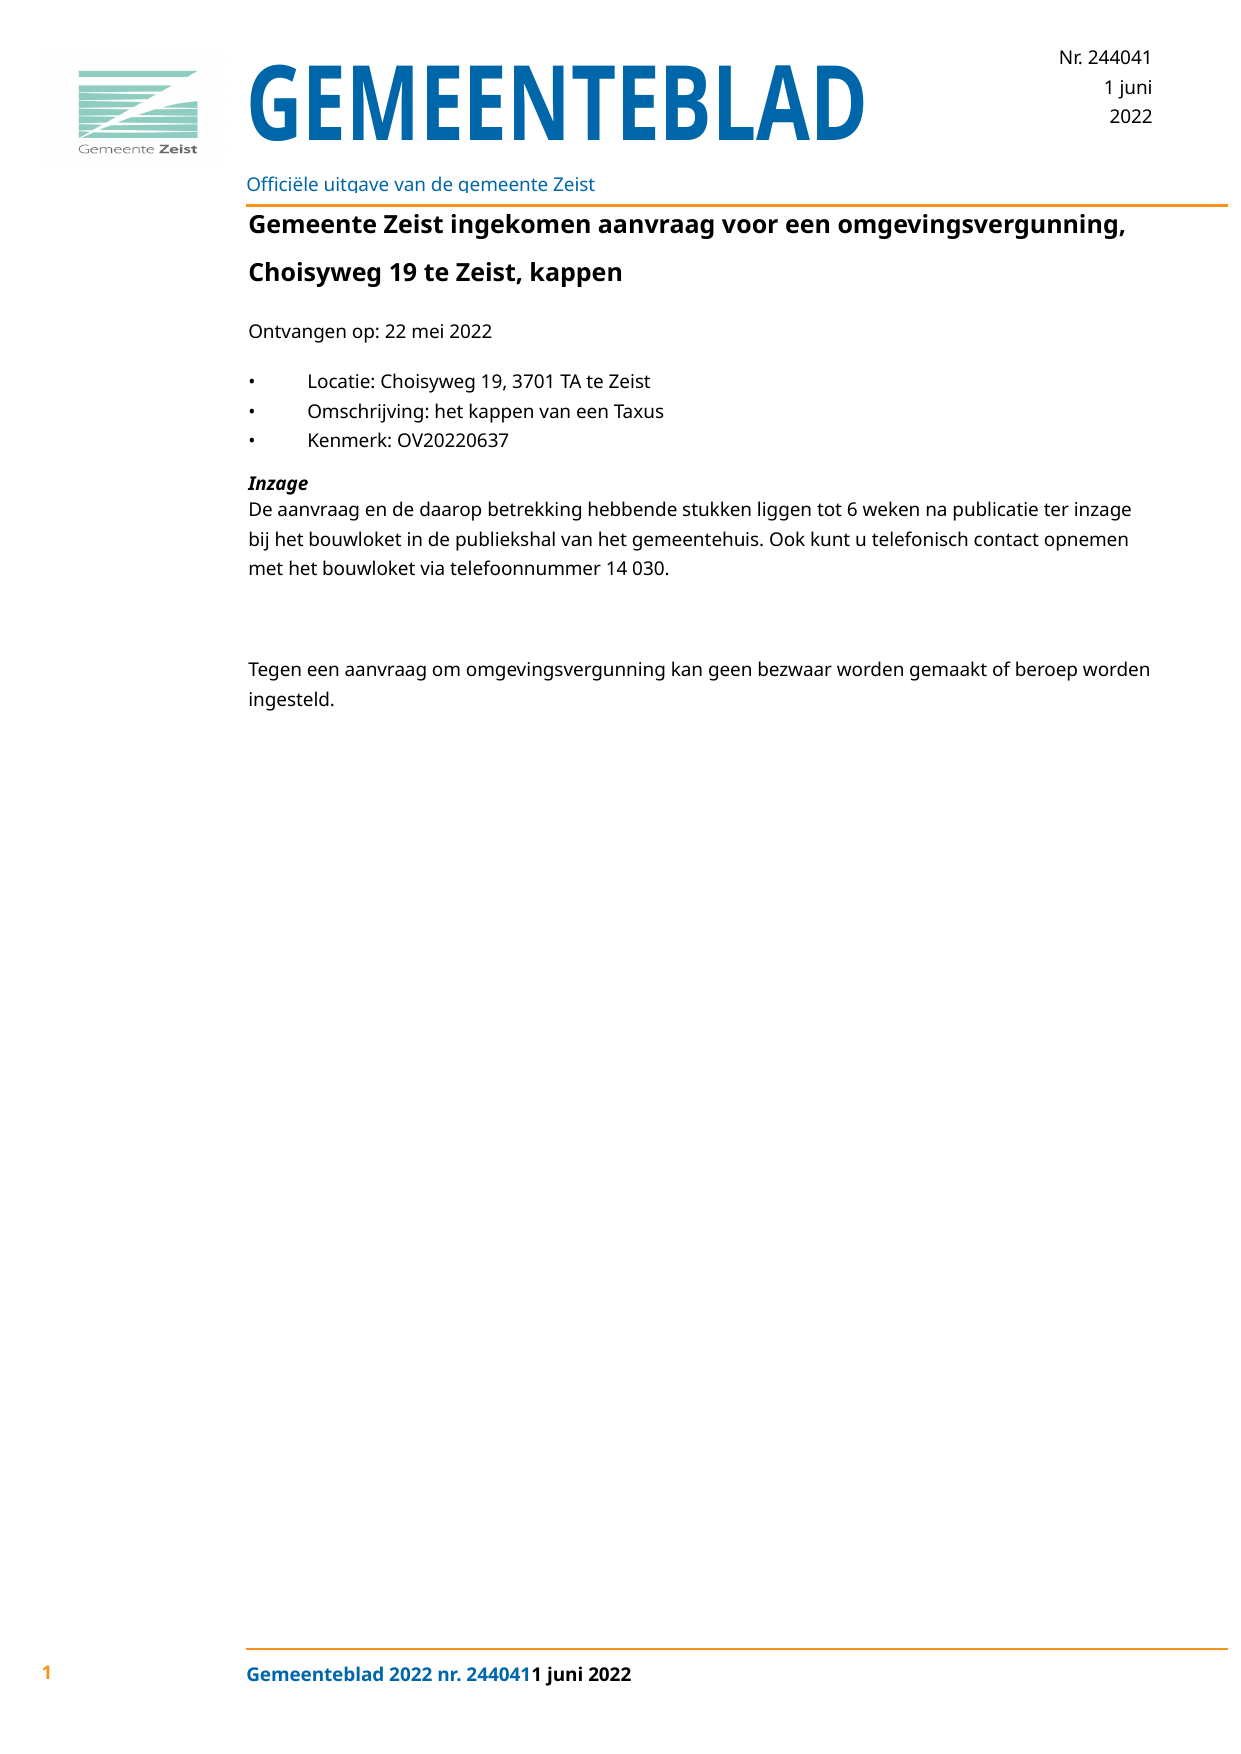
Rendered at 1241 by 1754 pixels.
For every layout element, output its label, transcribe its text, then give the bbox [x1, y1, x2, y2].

text Gemeente Zeist ingekomen aanvraag voor een omgevingsvergunning, Choisyweg 19 te Zeist, kappen [248, 207, 1152, 288]
text Tegen een aanvraag om omgevingsvergunning kan geen bezwaar worden gemaakt of beroep worden ingesteld. [248, 656, 1152, 712]
text Inzage [248, 471, 1152, 496]
picture [41, 47, 231, 172]
list Kenmerk: OV20220637 [248, 427, 1152, 453]
list Locatie: Choisyweg 19, 3701 TA te Zeist [248, 368, 1152, 394]
text Ontvangen op: 22 mei 2022 [248, 318, 1152, 344]
list Omschrijving: het kappen van een Taxus [248, 398, 1152, 424]
text De aanvraag en de daarop betrekking hebbende stukken liggen tot 6 weken na publicatie ter inzage bij het bouwloket in de publiekshal van het gemeentehuis. Ook kunt u telefonisch contact opnemen met het bouwloket via telefoonnummer 14 030. [248, 496, 1152, 581]
